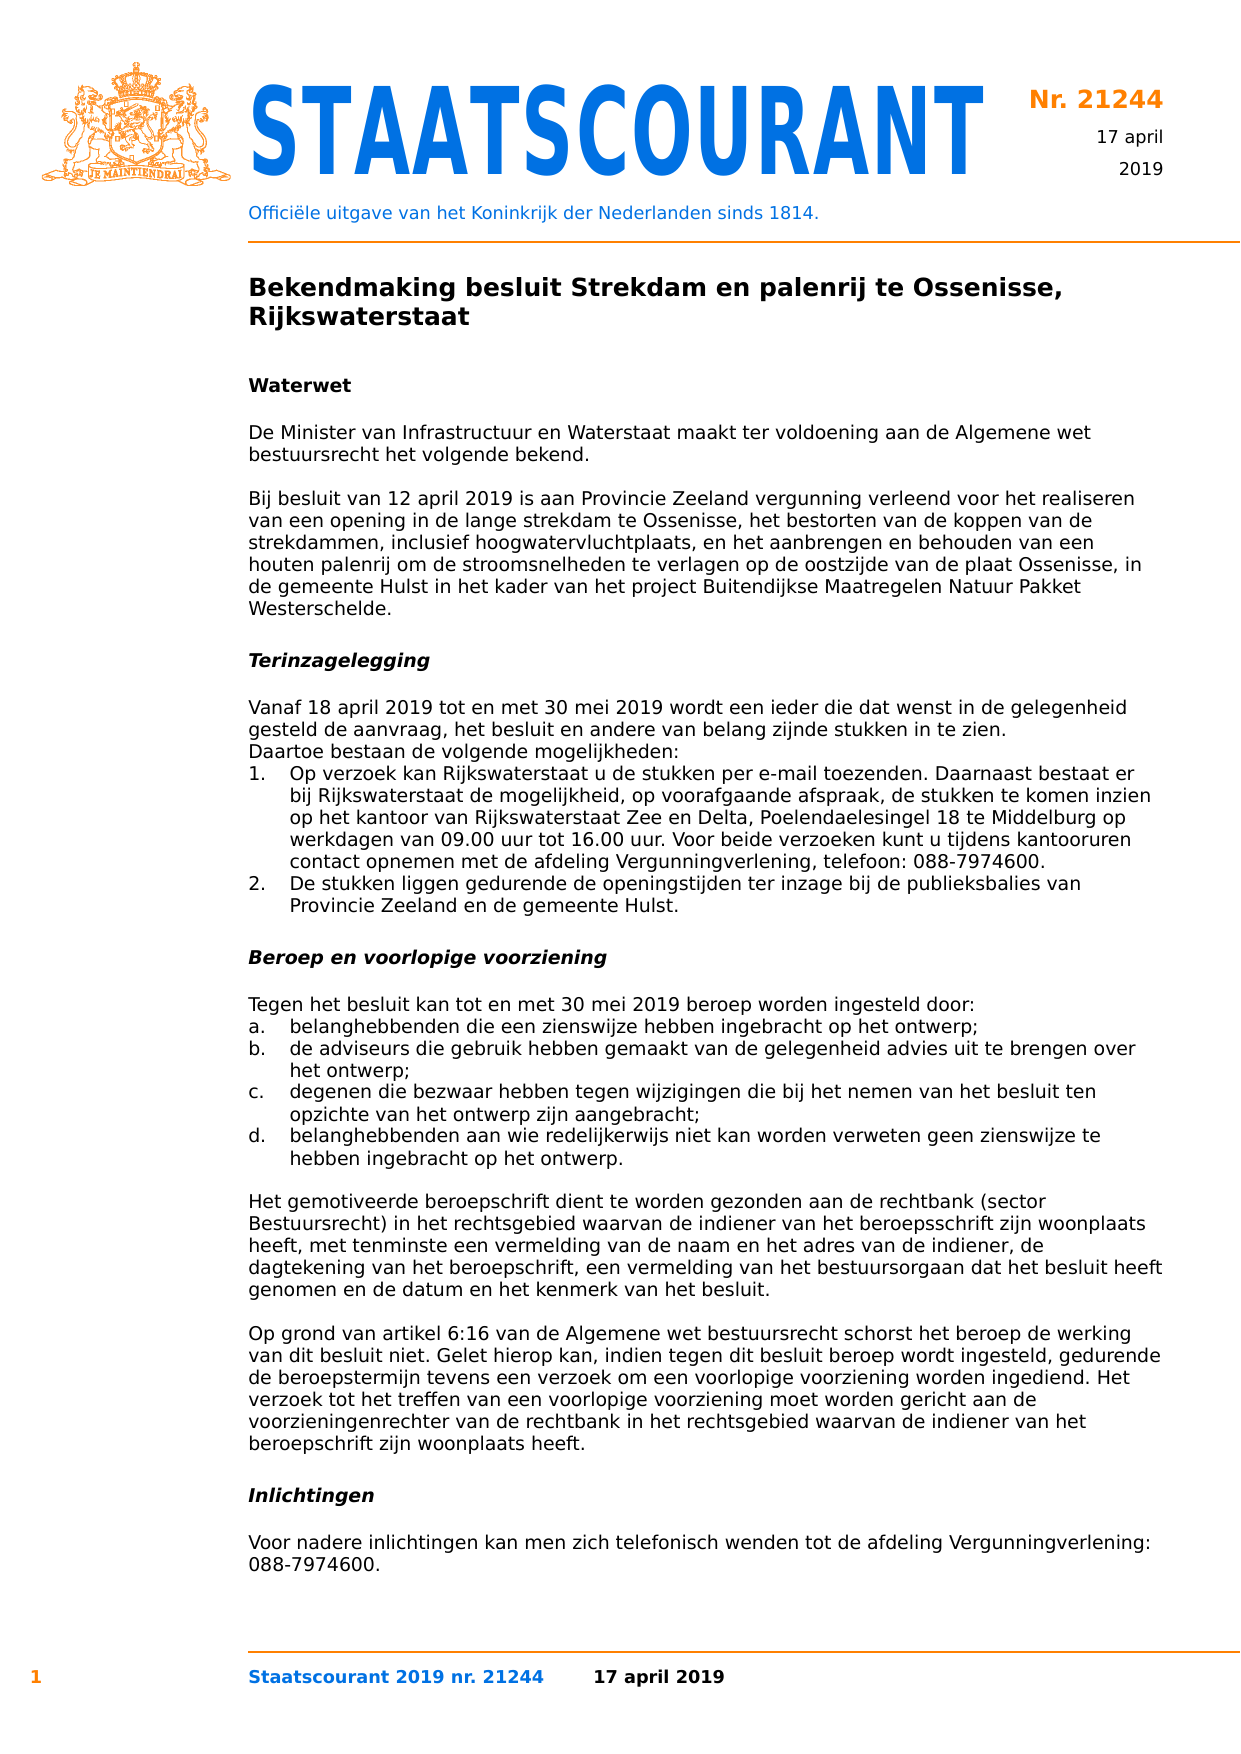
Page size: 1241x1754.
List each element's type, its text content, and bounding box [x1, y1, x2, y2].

subtitle Inlichtingen [248, 1485, 1163, 1507]
table_cell 17 april [998, 121, 1240, 153]
table_header STAATSCOURANT [248, 62, 998, 203]
picture [41, 62, 231, 186]
text Het gemotiveerde beroepschrift dient te worden gezonden aan de rechtbank (sector Bestuursrecht) in het rechtsgebied waarvan de indiener van het beroepsschrift zijn woonplaats heeft, met tenminste een vermelding van de naam en het adres van de indiener, de dagtekening van het beroepschrift, een vermelding van het bestuursorgaan dat het besluit heeft genomen en de datum en het kenmerk van het besluit. [248, 1191, 1163, 1301]
text 2. De stukken liggen gedurende de openingstijden ter inzage bij de publieksbalies van Provincie Zeeland en de gemeente Hulst. [248, 873, 1163, 917]
subtitle Waterwet [248, 375, 1163, 397]
subtitle Bekendmaking besluit Strekdam en palenrij te Ossenisse, Rijkswaterstaat [248, 273, 1163, 331]
text Voor nadere inlichtingen kan men zich telefonisch wenden tot de afdeling Vergunningverlening: 088-7974600. [248, 1532, 1163, 1576]
subtitle Beroep en voorlopige voorziening [248, 947, 1163, 968]
text van een opening in de lange strekdam te Ossenisse, het bestorten van de koppen van de strekdammen, inclusief hoogwatervluchtplaats, en het aanbrengen en behouden van een houten palenrij om de stroomsnelheden te verlagen op de oostzijde van de plaat Ossenisse, in de gemeente Hulst in het kader van het project Buitendijkse Maatregelen Natuur Pakket Westerschelde. [248, 510, 1163, 620]
text De Minister van Infrastructuur en Waterstaat maakt ter voldoening aan de Algemene wet bestuursrecht het volgende bekend. [248, 422, 1163, 466]
table_header [25, 62, 248, 241]
text Bij besluit van 12 april 2019 is aan Provincie Zeeland vergunning verleend voor het realiseren [248, 488, 1163, 510]
text 1. Op verzoek kan Rijkswaterstaat u de stukken per e-mail toezenden. Daarnaast bestaat er bij Rijkswaterstaat de mogelijkheid, op voorafgaande afspraak, de stukken te komen inzien op het kantoor van Rijkswaterstaat Zee en Delta, Poelendaelesingel 18 te Middelburg op werkdagen van 09.00 uur tot 16.00 uur. Voor beide verzoeken kunt u tijdens kantooruren contact opnemen met de afdeling Vergunningverlening, telefoon: 088-7974600. [248, 763, 1163, 873]
text Daartoe bestaan de volgende mogelijkheden: [248, 741, 1163, 763]
text a. belanghebbenden die een zienswijze hebben ingebracht op het ontwerp; [248, 1016, 1163, 1037]
table_cell 2019 [998, 153, 1240, 203]
table_cell Officiële uitgave van het Koninkrijk der Nederlanden sinds 1814. [248, 203, 1240, 241]
table_header Nr. 21244 [998, 62, 1240, 121]
text b. de adviseurs die gebruik hebben gemaakt van de gelegenheid advies uit te brengen over het ontwerp; [248, 1037, 1163, 1081]
subtitle Terinzagelegging [248, 650, 1163, 672]
text c. degenen die bezwaar hebben tegen wijzigingen die bij het nemen van het besluit ten opzichte van het ontwerp zijn aangebracht; [248, 1081, 1163, 1125]
text Vanaf 18 april 2019 tot en met 30 mei 2019 wordt een ieder die dat wenst in de gelegenheid gesteld de aanvraag, het besluit en andere van belang zijnde stukken in te zien. [248, 697, 1163, 741]
text Tegen het besluit kan tot en met 30 mei 2019 beroep worden ingesteld door: [248, 993, 1163, 1016]
text d. belanghebbenden aan wie redelijkerwijs niet kan worden verweten geen zienswijze te hebben ingebracht op het ontwerp. [248, 1125, 1163, 1169]
text Op grond van artikel 6:16 van de Algemene wet bestuursrecht schorst het beroep de werking van dit besluit niet. Gelet hierop kan, indien tegen dit besluit beroep wordt ingesteld, gedurende de beroepstermijn tevens een verzoek om een voorlopige voorziening worden ingediend. Het verzoek tot het treffen van een voorlopige voorziening moet worden gericht aan de voorzieningenrechter van de rechtbank in het rechtsgebied waarvan de indiener van het beroepschrift zijn woonplaats heeft. [248, 1323, 1163, 1455]
